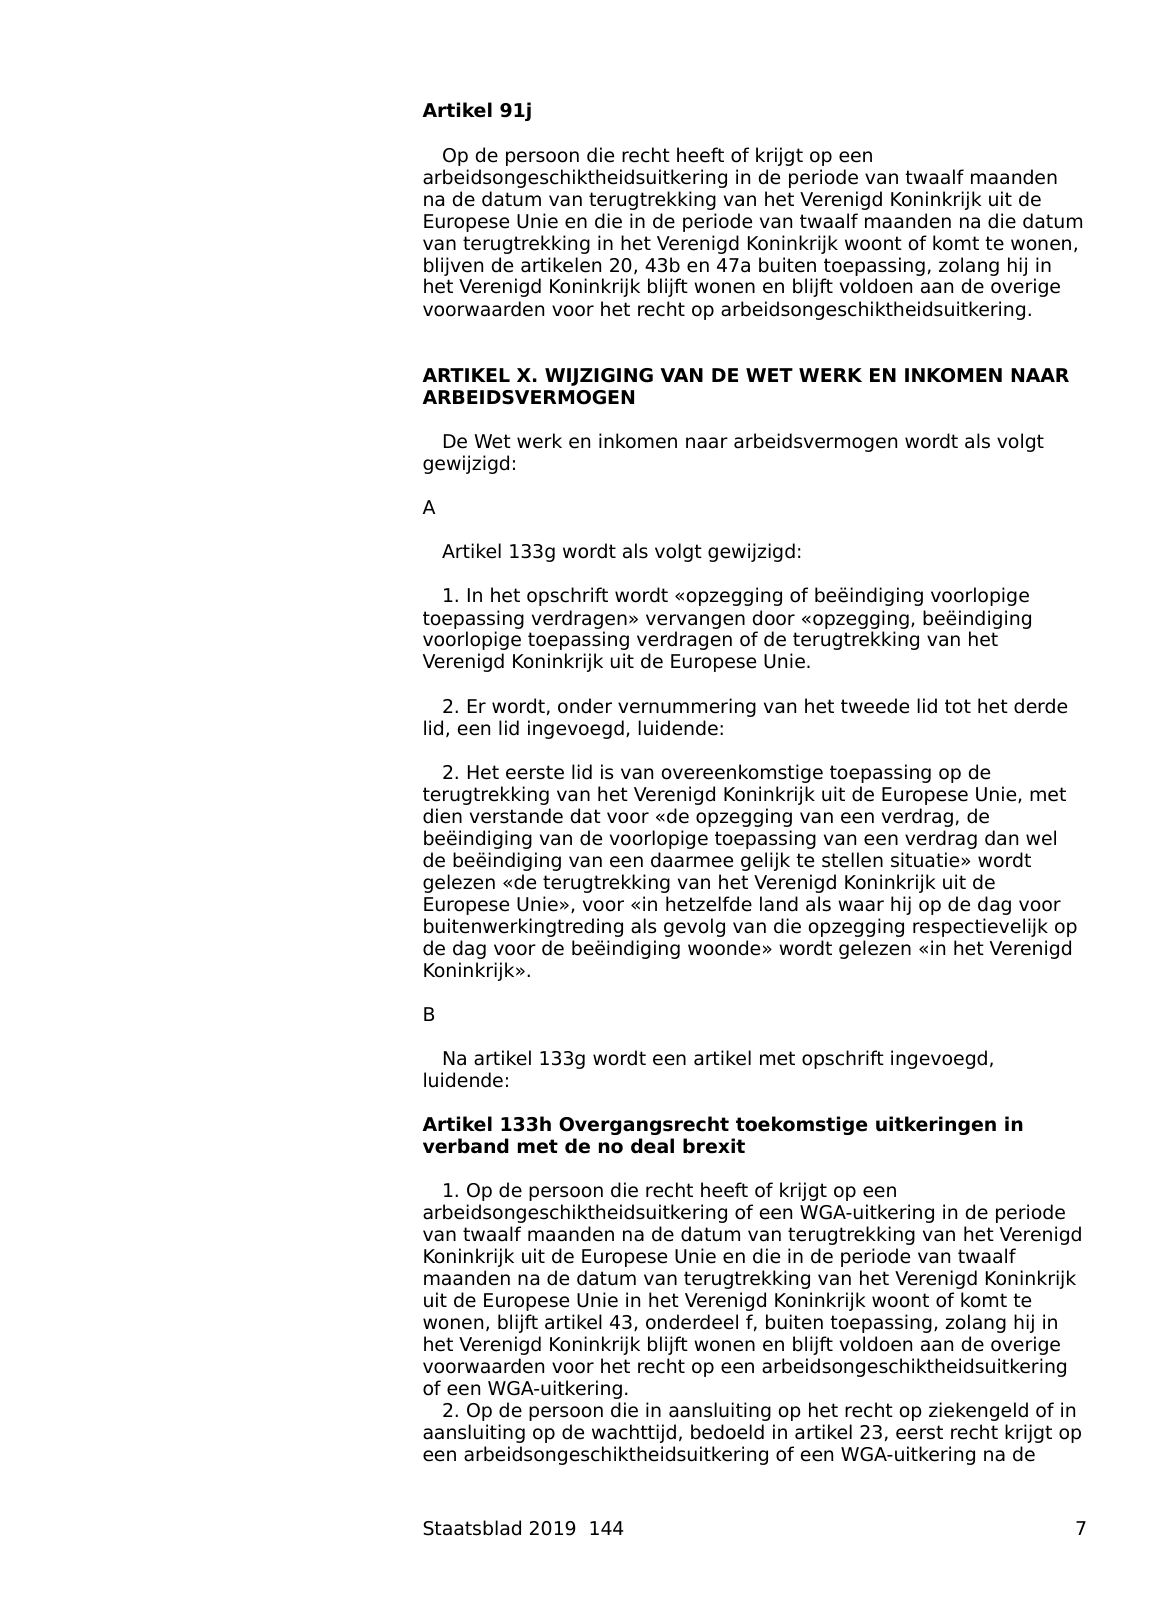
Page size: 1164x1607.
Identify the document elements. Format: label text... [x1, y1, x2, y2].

text Artikel 133g wordt als volgt gewijzigd: [422, 541, 1087, 563]
text 2. Het eerste lid is van overeenkomstige toepassing op de terugtrekking van het Verenigd Koninkrijk uit de Europese Unie, met dien verstande dat voor «de opzegging van een verdrag, de beëindiging van de voorlopige toepassing van een verdrag dan wel de beëindiging van een daarmee gelijk te stellen situatie» wordt gelezen «de terugtrekking van het Verenigd Koninkrijk uit de Europese Unie», voor «in hetzelfde land als waar hij op de dag voor buitenwerkingtreding als gevolg van die opzegging respectievelijk op de dag voor de beëindiging woonde» wordt gelezen «in het Verenigd Koninkrijk». [422, 762, 1087, 981]
text A [422, 497, 1087, 519]
text B [422, 1004, 1087, 1026]
text 2. Er wordt, onder vernummering van het tweede lid tot het derde lid, een lid ingevoegd, luidende: [422, 696, 1087, 739]
text De Wet werk en inkomen naar arbeidsvermogen wordt als volgt gewijzigd: [422, 431, 1087, 475]
subtitle Artikel 133h Overgangsrecht toekomstige uitkeringen in verband met de no deal brexit [422, 1114, 1087, 1158]
text 1. In het opschrift wordt «opzegging of beëindiging voorlopige toepassing verdragen» vervangen door «opzegging, beëindiging voorlopige toepassing verdragen of de terugtrekking van het Verenigd Koninkrijk uit de Europese Unie. [422, 585, 1087, 673]
text 1. Op de persoon die recht heeft of krijgt op een arbeidsongeschiktheidsuitkering of een WGA-uitkering in de periode van twaalf maanden na de datum van terugtrekking van het Verenigd Koninkrijk uit de Europese Unie en die in de periode van twaalf maanden na de datum van terugtrekking van het Verenigd Koninkrijk uit de Europese Unie in het Verenigd Koninkrijk woont of komt te wonen, blijft artikel 43, onderdeel f, buiten toepassing, zolang hij in het Verenigd Koninkrijk blijft wonen en blijft voldoen aan de overige voorwaarden voor het recht op een arbeidsongeschiktheidsuitkering of een WGA-uitkering. [422, 1180, 1087, 1400]
text Op de persoon die recht heeft of krijgt op een arbeidsongeschiktheidsuitkering in de periode van twaalf maanden na de datum van terugtrekking van het Verenigd Koninkrijk uit de Europese Unie en die in de periode van twaalf maanden na die datum van terugtrekking in het Verenigd Koninkrijk woont of komt te wonen, blijven de artikelen 20, 43b en 47a buiten toepassing, zolang hij in het Verenigd Koninkrijk blijft wonen en blijft voldoen aan de overige voorwaarden voor het recht op arbeidsongeschiktheidsuitkering. [422, 144, 1087, 320]
subtitle Artikel 91j [422, 100, 1087, 122]
text 2. Op de persoon die in aansluiting op het recht op ziekengeld of in aansluiting op de wachttijd, bedoeld in artikel 23, eerst recht krijgt op een arbeidsongeschiktheidsuitkering of een WGA-uitkering na de [422, 1400, 1087, 1466]
subtitle ARTIKEL X. WIJZIGING VAN DE WET WERK EN INKOMEN NAAR ARBEIDSVERMOGEN [422, 365, 1087, 409]
text Na artikel 133g wordt een artikel met opschrift ingevoegd, luidende: [422, 1048, 1087, 1092]
